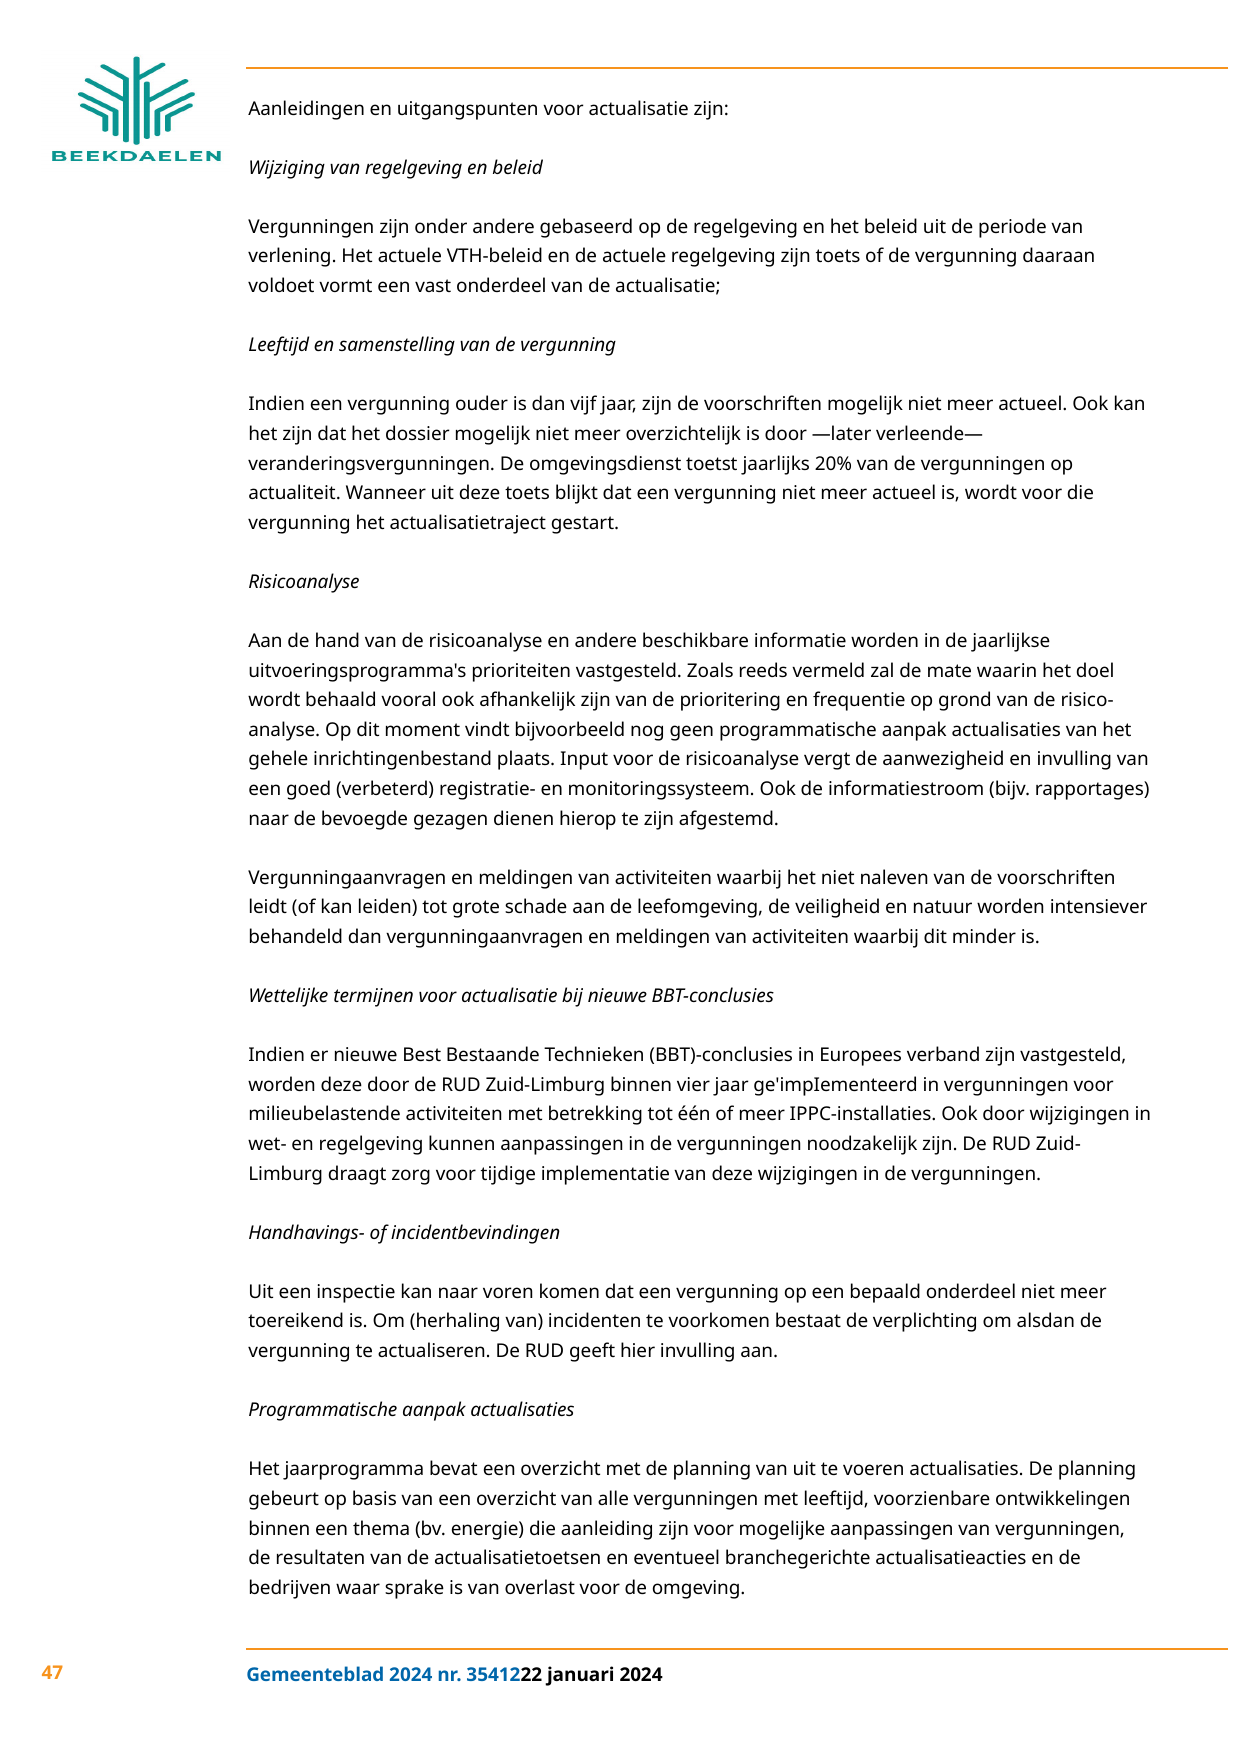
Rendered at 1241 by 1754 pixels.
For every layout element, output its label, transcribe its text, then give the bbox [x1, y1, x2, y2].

text Vergunningaanvragen en meldingen van activiteiten waarbij het niet naleven van de voorschriften leidt (of kan leiden) tot grote schade aan de leefomgeving, de veiligheid en natuur worden intensiever behandeld dan vergunningaanvragen en meldingen van activiteiten waarbij dit minder is. [248, 864, 1152, 949]
text Wettelijke termijnen voor actualisatie bij nieuwe BBT-conclusies [248, 982, 1152, 1008]
text Indien er nieuwe Best Bestaande Technieken (BBT)-conclusies in Europees verband zijn vastgesteld, worden deze door de RUD Zuid-Limburg binnen vier jaar ge'impIementeerd in vergunningen voor milieubelastende activiteiten met betrekking tot één of meer IPPC-installaties. Ook door wijzigingen in wet- en regelgeving kunnen aanpassingen in de vergunningen noodzakelijk zijn. De RUD Zuid-Limburg draagt zorg voor tijdige implementatie van deze wijzigingen in de vergunningen. [248, 1041, 1152, 1186]
text Risicoanalyse [248, 568, 1152, 594]
text Indien een vergunning ouder is dan vijf jaar, zijn de voorschriften mogelijk niet meer actueel. Ook kan het zijn dat het dossier mogelijk niet meer overzichtelijk is door —later verleende— veranderingsvergunningen. De omgevingsdienst toetst jaarlijks 20% van de vergunningen op actualiteit. Wanneer uit deze toets blijkt dat een vergunning niet meer actueel is, wordt voor die vergunning het actualisatietraject gestart. [248, 391, 1152, 535]
text Aan de hand van de risicoanalyse en andere beschikbare informatie worden in de jaarlijkse uitvoeringsprogramma's prioriteiten vastgesteld. Zoals reeds vermeld zal de mate waarin het doel wordt behaald vooral ook afhankelijk zijn van de prioritering en frequentie op grond van de risico-analyse. Op dit moment vindt bijvoorbeeld nog geen programmatische aanpak actualisaties van het gehele inrichtingenbestand plaats. Input voor de risicoanalyse vergt de aanwezigheid en invulling van een goed (verbeterd) registratie- en monitoringssysteem. Ook de informatiestroom (bijv. rapportages) naar de bevoegde gezagen dienen hierop te zijn afgestemd. [248, 627, 1152, 831]
text Leeftijd en samenstelling van de vergunning [248, 331, 1152, 357]
text Het jaarprogramma bevat een overzicht met de planning van uit te voeren actualisaties. De planning gebeurt op basis van een overzicht van alle vergunningen met leeftijd, voorzienbare ontwikkelingen binnen een thema (bv. energie) die aanleiding zijn voor mogelijke aanpassingen van vergunningen, de resultaten van de actualisatietoetsen en eventueel branchegerichte actualisatieacties en de bedrijven waar sprake is van overlast voor de omgeving. [248, 1456, 1152, 1600]
text Vergunningen zijn onder andere gebaseerd op de regelgeving en het beleid uit de periode van verlening. Het actuele VTH-beleid en de actuele regelgeving zijn toets of de vergunning daaraan voldoet vormt een vast onderdeel van de actualisatie; [248, 213, 1152, 298]
picture [41, 47, 231, 172]
text Handhavings- of incidentbevindingen [248, 1219, 1152, 1245]
text Programmatische aanpak actualisaties [248, 1396, 1152, 1422]
text Aanleidingen en uitgangspunten voor actualisatie zijn: [248, 95, 1152, 121]
text Wijziging van regelgeving en beleid [248, 154, 1152, 180]
text Uit een inspectie kan naar voren komen dat een vergunning op een bepaald onderdeel niet meer toereikend is. Om (herhaling van) incidenten te voorkomen bestaat de verplichting om alsdan de vergunning te actualiseren. De RUD geeft hier invulling aan. [248, 1278, 1152, 1363]
